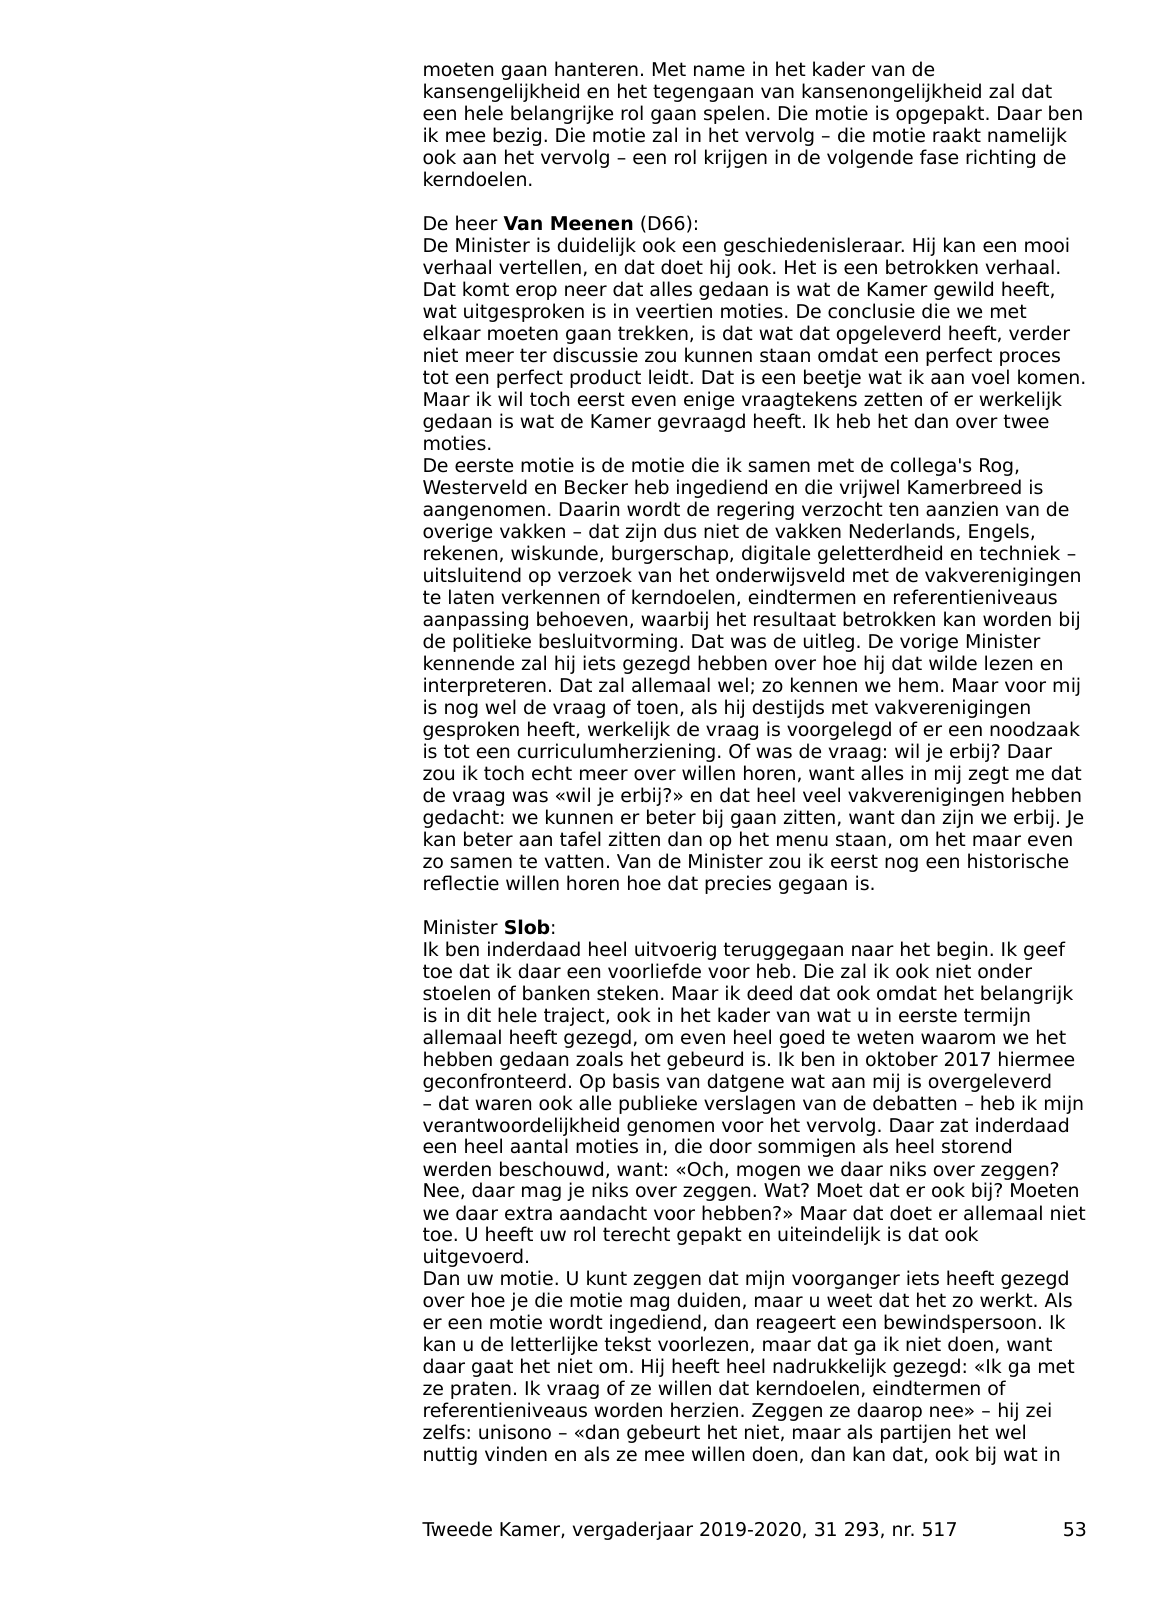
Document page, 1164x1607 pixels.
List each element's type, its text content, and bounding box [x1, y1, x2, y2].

text Dan uw motie. U kunt zeggen dat mijn voorganger iets heeft gezegd over hoe je die motie mag duiden, maar u weet dat het zo werkt. Als er een motie wordt ingediend, dan reageert een bewindspersoon. Ik kan u de letterlijke tekst voorlezen, maar dat ga ik niet doen, want daar gaat het niet om. Hij heeft heel nadrukkelijk gezegd: «Ik ga met ze praten. Ik vraag of ze willen dat kerndoelen, eindtermen of referentieniveaus worden herzien. Zeggen ze daarop nee» – hij zei zelfs: unisono – «dan gebeurt het niet, maar als partijen het wel nuttig vinden en als ze mee willen doen, dan kan dat, ook bij wat in [422, 1268, 1087, 1466]
text moeten gaan hanteren. Met name in het kader van de kansengelijkheid en het tegengaan van kansenongelijkheid zal dat een hele belangrijke rol gaan spelen. Die motie is opgepakt. Daar ben ik mee bezig. Die motie zal in het vervolg – die motie raakt namelijk ook aan het vervolg – een rol krijgen in de volgende fase richting de kerndoelen. [422, 59, 1087, 191]
text Minister Slob: [422, 917, 1087, 939]
text De heer Van Meenen (D66): [422, 213, 1087, 235]
text De eerste motie is de motie die ik samen met de collega's Rog, Westerveld en Becker heb ingediend en die vrijwel Kamerbreed is aangenomen. Daarin wordt de regering verzocht ten aanzien van de overige vakken – dat zijn dus niet de vakken Nederlands, Engels, rekenen, wiskunde, burgerschap, digitale geletterdheid en techniek – uitsluitend op verzoek van het onderwijsveld met de vakverenigingen te laten verkennen of kerndoelen, eindtermen en referentieniveaus aanpassing behoeven, waarbij het resultaat betrokken kan worden bij de politieke besluitvorming. Dat was de uitleg. De vorige Minister kennende zal hij iets gezegd hebben over hoe hij dat wilde lezen en interpreteren. Dat zal allemaal wel; zo kennen we hem. Maar voor mij is nog wel de vraag of toen, als hij destijds met vakverenigingen gesproken heeft, werkelijk de vraag is voorgelegd of er een noodzaak is tot een curriculumherziening. Of was de vraag: wil je erbij? Daar zou ik toch echt meer over willen horen, want alles in mij zegt me dat de vraag was «wil je erbij?» en dat heel veel vakverenigingen hebben gedacht: we kunnen er beter bij gaan zitten, want dan zijn we erbij. Je kan beter aan tafel zitten dan op het menu staan, om het maar even zo samen te vatten. Van de Minister zou ik eerst nog een historische reflectie willen horen hoe dat precies gegaan is. [422, 455, 1087, 894]
text Ik ben inderdaad heel uitvoerig teruggegaan naar het begin. Ik geef toe dat ik daar een voorliefde voor heb. Die zal ik ook niet onder stoelen of banken steken. Maar ik deed dat ook omdat het belangrijk is in dit hele traject, ook in het kader van wat u in eerste termijn allemaal heeft gezegd, om even heel goed te weten waarom we het hebben gedaan zoals het gebeurd is. Ik ben in oktober 2017 hiermee geconfronteerd. Op basis van datgene wat aan mij is overgeleverd – dat waren ook alle publieke verslagen van de debatten – heb ik mijn verantwoordelijkheid genomen voor het vervolg. Daar zat inderdaad een heel aantal moties in, die door sommigen als heel storend werden beschouwd, want: «Och, mogen we daar niks over zeggen? Nee, daar mag je niks over zeggen. Wat? Moet dat er ook bij? Moeten we daar extra aandacht voor hebben?» Maar dat doet er allemaal niet toe. U heeft uw rol terecht gepakt en uiteindelijk is dat ook uitgevoerd. [422, 939, 1087, 1268]
text De Minister is duidelijk ook een geschiedenisleraar. Hij kan een mooi verhaal vertellen, en dat doet hij ook. Het is een betrokken verhaal. Dat komt erop neer dat alles gedaan is wat de Kamer gewild heeft, wat uitgesproken is in veertien moties. De conclusie die we met elkaar moeten gaan trekken, is dat wat dat opgeleverd heeft, verder niet meer ter discussie zou kunnen staan omdat een perfect proces tot een perfect product leidt. Dat is een beetje wat ik aan voel komen. Maar ik wil toch eerst even enige vraagtekens zetten of er werkelijk gedaan is wat de Kamer gevraagd heeft. Ik heb het dan over twee moties. [422, 235, 1087, 455]
